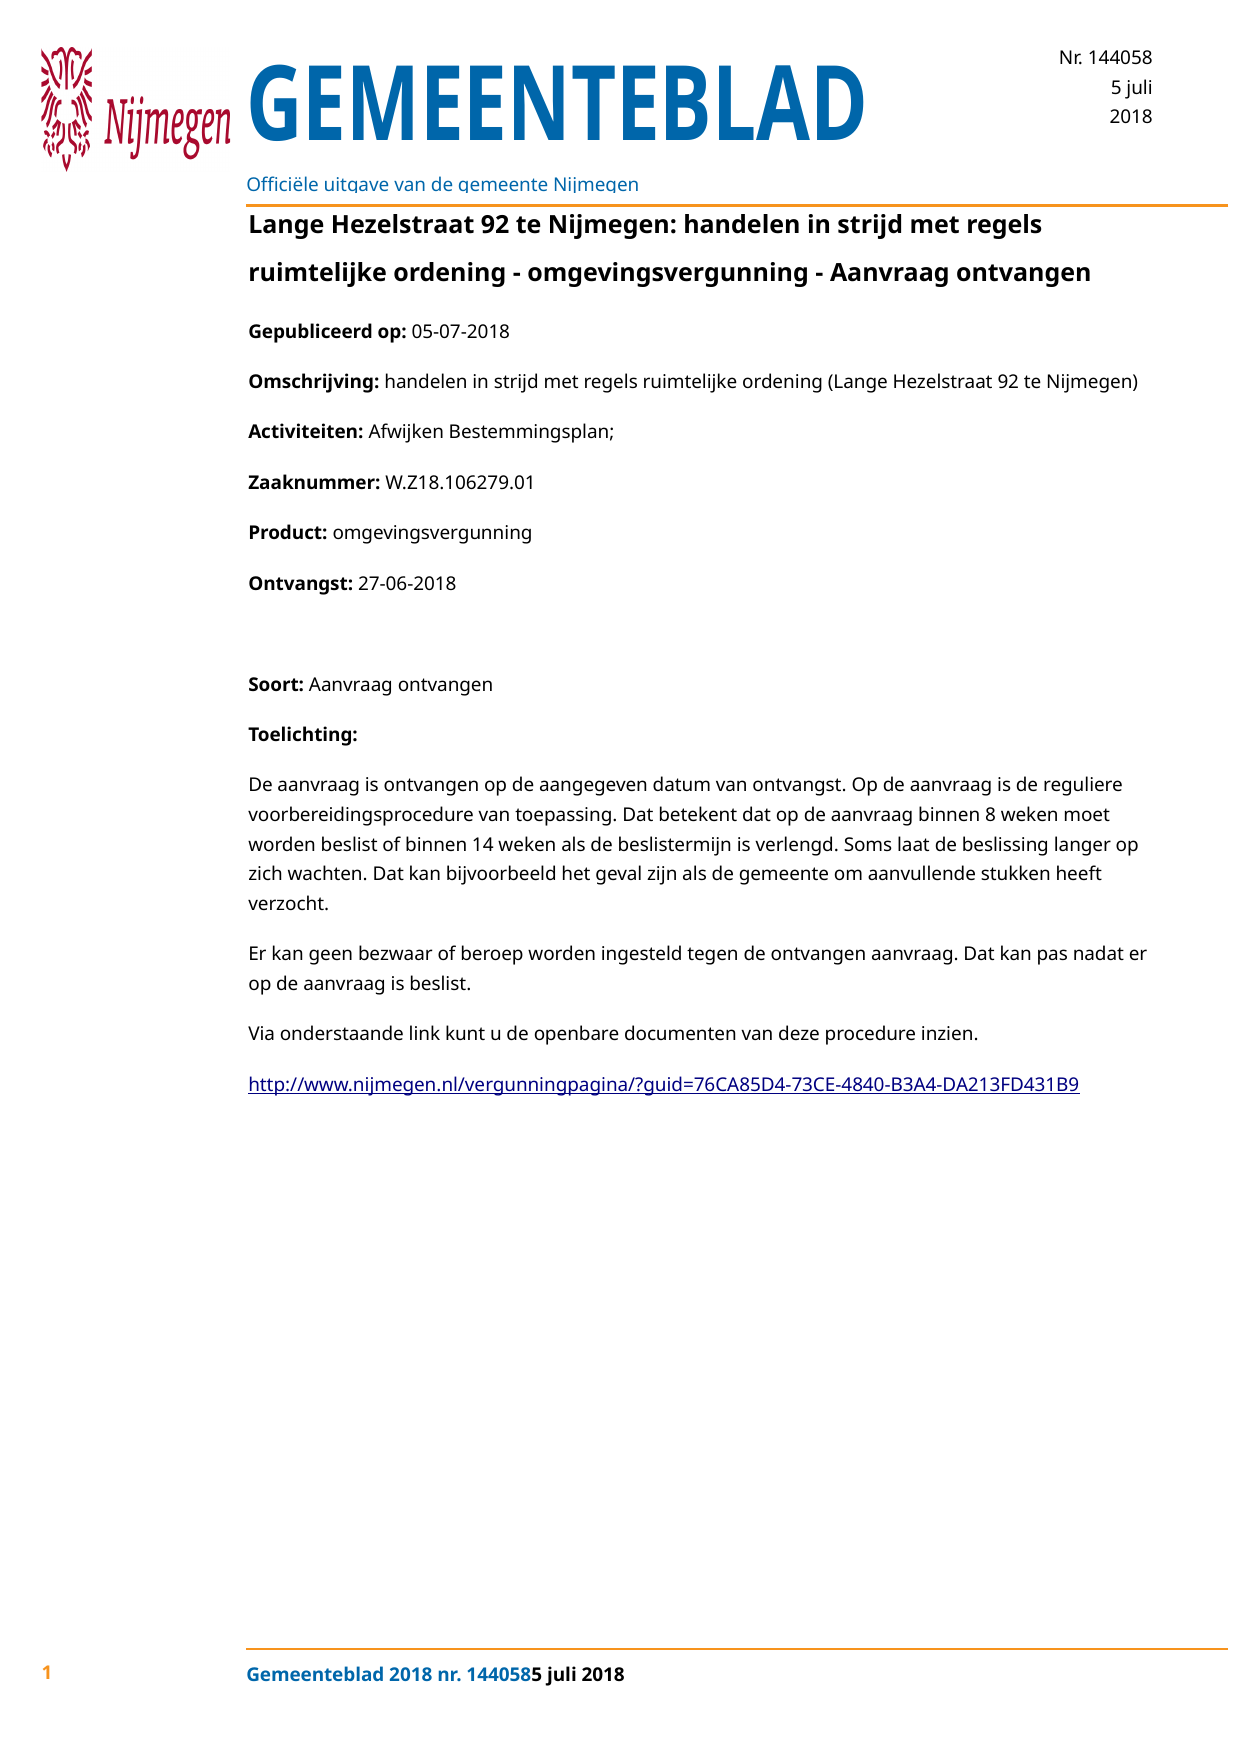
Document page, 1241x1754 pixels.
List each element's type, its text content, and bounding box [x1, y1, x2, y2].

picture [41, 47, 231, 172]
text Gepubliceerd op: 05-07-2018 [248, 318, 1152, 344]
text Toelichting: [248, 721, 1152, 747]
text Er kan geen bezwaar of beroep worden ingesteld tegen de ontvangen aanvraag. Dat kan pas nadat er op de aanvraag is beslist. [248, 940, 1152, 996]
text http://www.nijmegen.nl/vergunningpagina/?guid=76CA85D4-73CE-4840-B3A4-DA213FD431B9 [248, 1071, 1152, 1097]
text Via onderstaande link kunt u de openbare documenten van deze procedure inzien. [248, 1020, 1152, 1046]
text Soort: Aanvraag ontvangen [248, 671, 1152, 697]
text Omschrijving: handelen in strijd met regels ruimtelijke ordening (Lange Hezelstraat 92 te Nijmegen) [248, 368, 1152, 394]
text Zaaknummer: W.Z18.106279.01 [248, 469, 1152, 495]
text Lange Hezelstraat 92 te Nijmegen: handelen in strijd met regels ruimtelijke ordening - omgevingsvergunning - Aanvraag ontvangen [248, 207, 1152, 288]
text De aanvraag is ontvangen op de aangegeven datum van ontvangst. Op de aanvraag is de reguliere voorbereidingsprocedure van toepassing. Dat betekent dat op de aanvraag binnen 8 weken moet worden beslist of binnen 14 weken als de beslistermijn is verlengd. Soms laat de beslissing langer op zich wachten. Dat kan bijvoorbeeld het geval zijn als de gemeente om aanvullende stukken heeft verzocht. [248, 772, 1152, 916]
text Product: omgevingsvergunning [248, 519, 1152, 545]
text Activiteiten: Afwijken Bestemmingsplan; [248, 419, 1152, 444]
text Ontvangst: 27-06-2018 [248, 570, 1152, 596]
